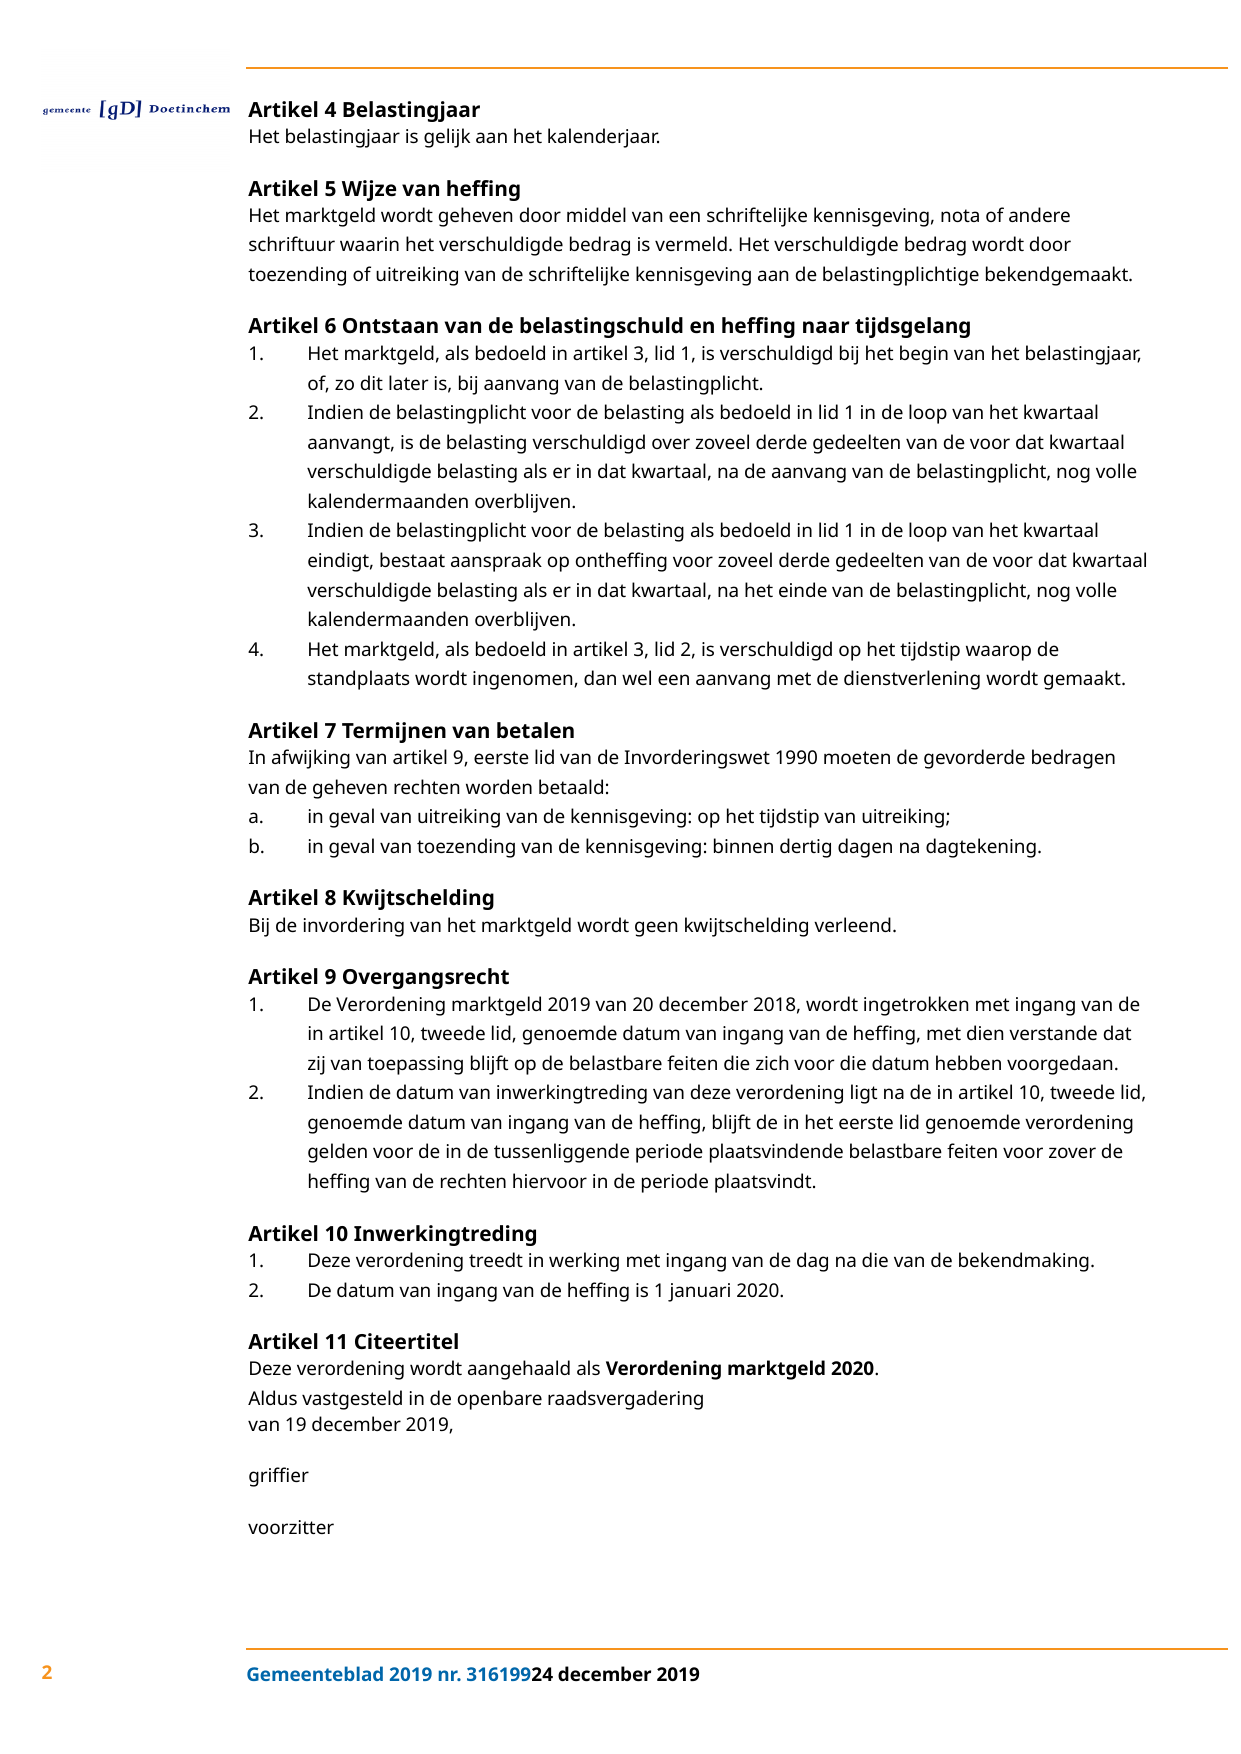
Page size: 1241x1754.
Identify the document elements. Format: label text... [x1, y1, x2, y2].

text Artikel 4 Belastingjaar [248, 95, 1152, 123]
list De datum van ingang van de heffing is 1 januari 2020. [248, 1277, 1152, 1302]
text van 19 december 2019, [248, 1411, 1152, 1437]
text Aldus vastgesteld in de openbare raadsvergadering [248, 1385, 1152, 1411]
text Artikel 5 Wijze van heffing [248, 174, 1152, 202]
text Artikel 8 Kwijtschelding [248, 883, 1152, 912]
text Artikel 10 Inwerkingtreding [248, 1219, 1152, 1247]
text Het marktgeld wordt geheven door middel van een schriftelijke kennisgeving, nota of andere schriftuur waarin het verschuldigde bedrag is vermeld. Het verschuldigde bedrag wordt door toezending of uitreiking van de schriftelijke kennisgeving aan de belastingplichtige bekendgemaakt. [248, 202, 1152, 287]
text Bij de invordering van het marktgeld wordt geen kwijtschelding verleend. [248, 912, 1152, 938]
text Artikel 11 Citeertitel [248, 1327, 1152, 1356]
list Het marktgeld, als bedoeld in artikel 3, lid 1, is verschuldigd bij het begin van het belastingjaar, of, zo dit later is, bij aanvang van de belastingplicht. [248, 340, 1152, 395]
text griffier [248, 1462, 1152, 1488]
text In afwijking van artikel 9, eerste lid van de Invorderingswet 1990 moeten de gevorderde bedragen van de geheven rechten worden betaald: [248, 744, 1152, 800]
list Het marktgeld, als bedoeld in artikel 3, lid 2, is verschuldigd op het tijdstip waarop de standplaats wordt ingenomen, dan wel een aanvang met de dienstverlening wordt gemaakt. [248, 636, 1152, 691]
list Indien de datum van inwerkingtreding van deze verordening ligt na de in artikel 10, tweede lid, genoemde datum van ingang van de heffing, blijft de in het eerste lid genoemde verordening gelden voor de in de tussenliggende periode plaatsvindende belastbare feiten voor zover de heffing van de rechten hiervoor in de periode plaatsvindt. [248, 1079, 1152, 1194]
text Artikel 7 Termijnen van betalen [248, 716, 1152, 744]
list Indien de belastingplicht voor de belasting als bedoeld in lid 1 in de loop van het kwartaal eindigt, bestaat aanspraak op ontheffing voor zoveel derde gedeelten van de voor dat kwartaal verschuldigde belasting als er in dat kwartaal, na het einde van de belastingplicht, nog volle kalendermaanden overblijven. [248, 518, 1152, 632]
list in geval van uitreiking van de kennisgeving: op het tijdstip van uitreiking; [248, 803, 1152, 829]
list Indien de belastingplicht voor de belasting als bedoeld in lid 1 in de loop van het kwartaal aanvangt, is de belasting verschuldigd over zoveel derde gedeelten van de voor dat kwartaal verschuldigde belasting als er in dat kwartaal, na de aanvang van de belastingplicht, nog volle kalendermaanden overblijven. [248, 399, 1152, 514]
list in geval van toezending van de kennisgeving: binnen dertig dagen na dagtekening. [248, 833, 1152, 859]
text Het belastingjaar is gelijk aan het kalenderjaar. [248, 123, 1152, 149]
list De Verordening marktgeld 2019 van 20 december 2018, wordt ingetrokken met ingang van de in artikel 10, tweede lid, genoemde datum van ingang van de heffing, met dien verstande dat zij van toepassing blijft op de belastbare feiten die zich voor die datum hebben voorgedaan. [248, 991, 1152, 1076]
picture [41, 47, 231, 172]
text Artikel 6 Ontstaan van de belastingschuld en heffing naar tijdsgelang [248, 312, 1152, 340]
text voorzitter [248, 1514, 1152, 1539]
text Deze verordening wordt aangehaald als Verordening marktgeld 2020. [248, 1356, 1152, 1381]
text Artikel 9 Overgangsrecht [248, 962, 1152, 991]
list Deze verordening treedt in werking met ingang van de dag na die van de bekendmaking. [248, 1247, 1152, 1273]
